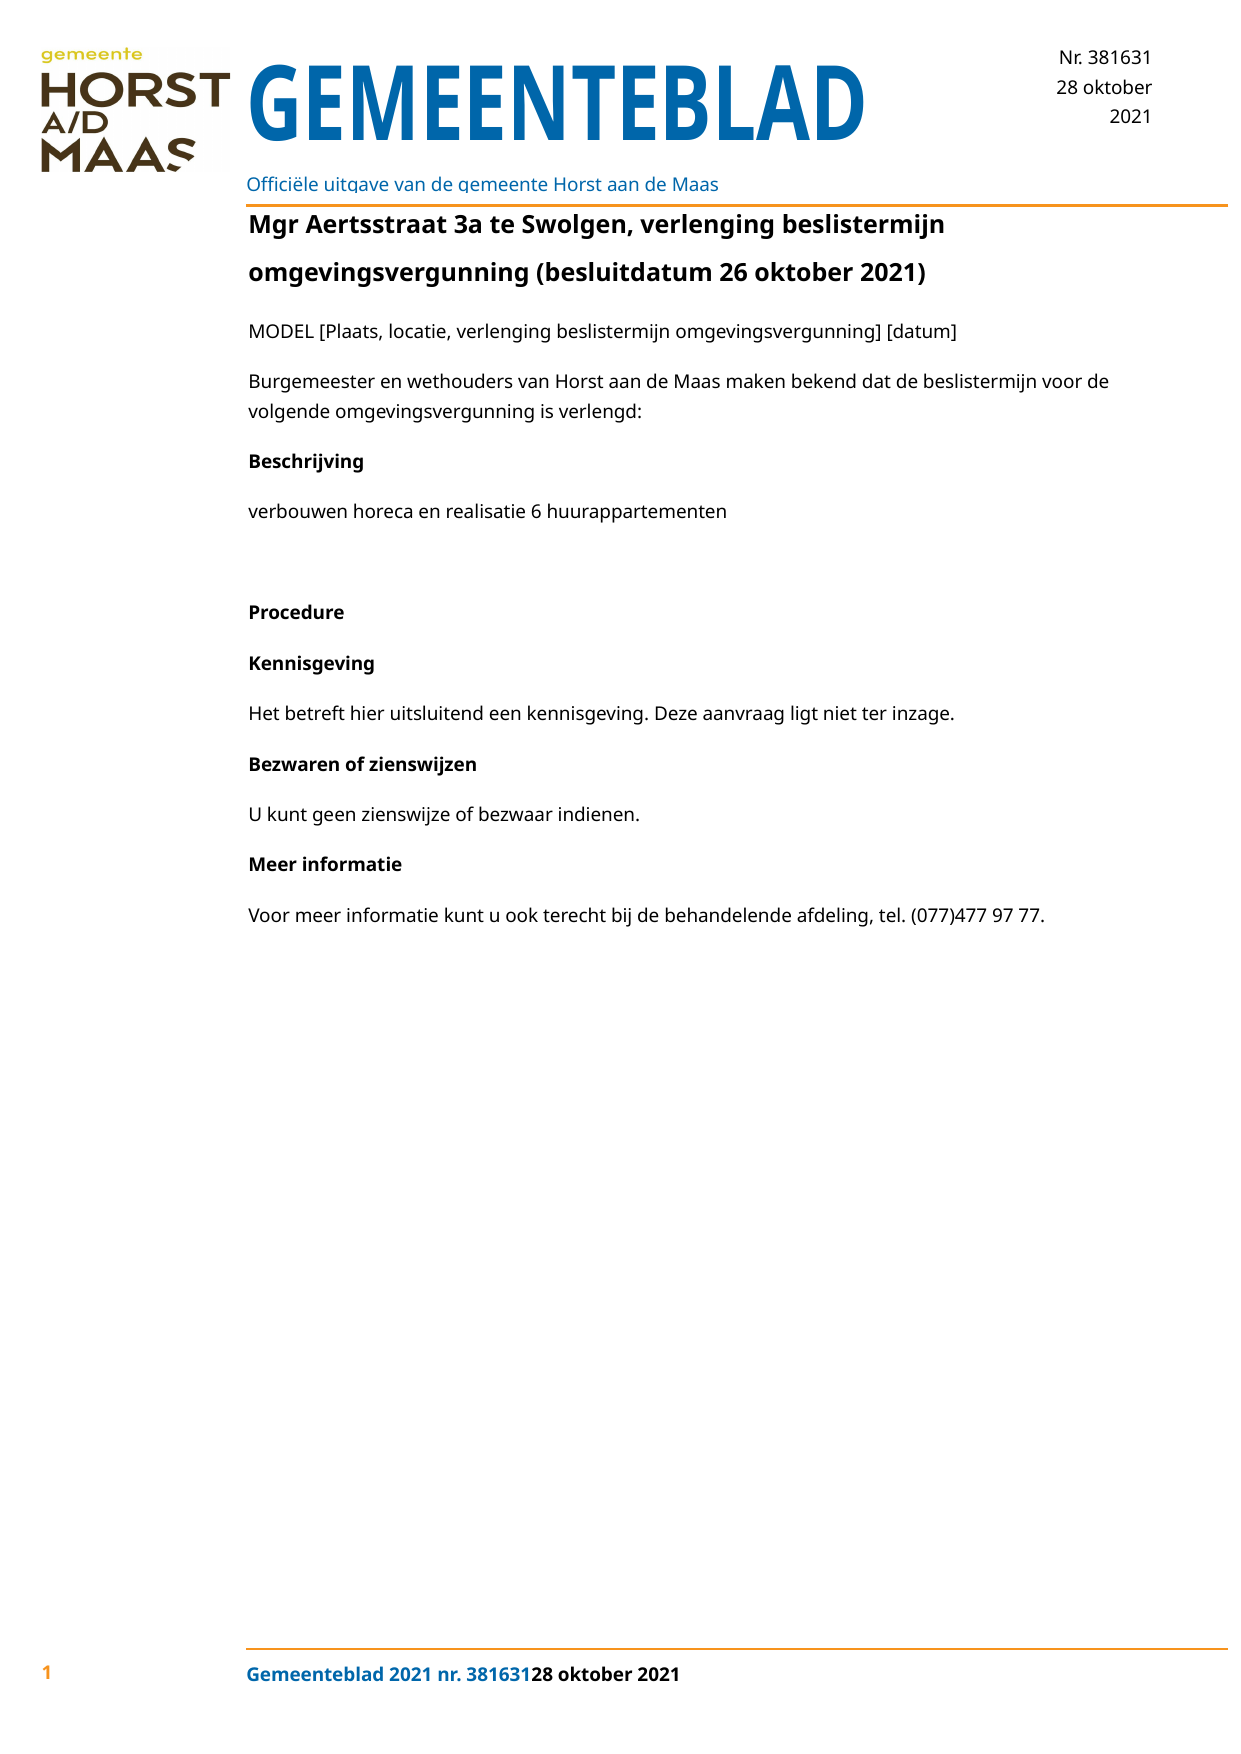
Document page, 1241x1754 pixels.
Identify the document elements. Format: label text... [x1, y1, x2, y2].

picture [41, 47, 231, 172]
text Meer informatie [248, 852, 1152, 877]
text MODEL [Plaats, locatie, verlenging beslistermijn omgevingsvergunning] [datum] [248, 318, 1152, 344]
text Bezwaren of zienswijzen [248, 751, 1152, 777]
text Het betreft hier uitsluitend een kennisgeving. Deze aanvraag ligt niet ter inzage. [248, 700, 1152, 726]
text Beschrijving [248, 448, 1152, 474]
text Kennisgeving [248, 650, 1152, 676]
text verbouwen horeca en realisatie 6 huurappartementen [248, 499, 1152, 524]
text Voor meer informatie kunt u ook terecht bij de behandelende afdeling, tel. (077)477 97 77. [248, 902, 1152, 928]
text Mgr Aertsstraat 3a te Swolgen, verlenging beslistermijn omgevingsvergunning (besluitdatum 26 oktober 2021) [248, 207, 1152, 288]
text Procedure [248, 599, 1152, 625]
text U kunt geen zienswijze of bezwaar indienen. [248, 801, 1152, 827]
text Burgemeester en wethouders van Horst aan de Maas maken bekend dat de beslistermijn voor de volgende omgevingsvergunning is verlengd: [248, 368, 1152, 424]
